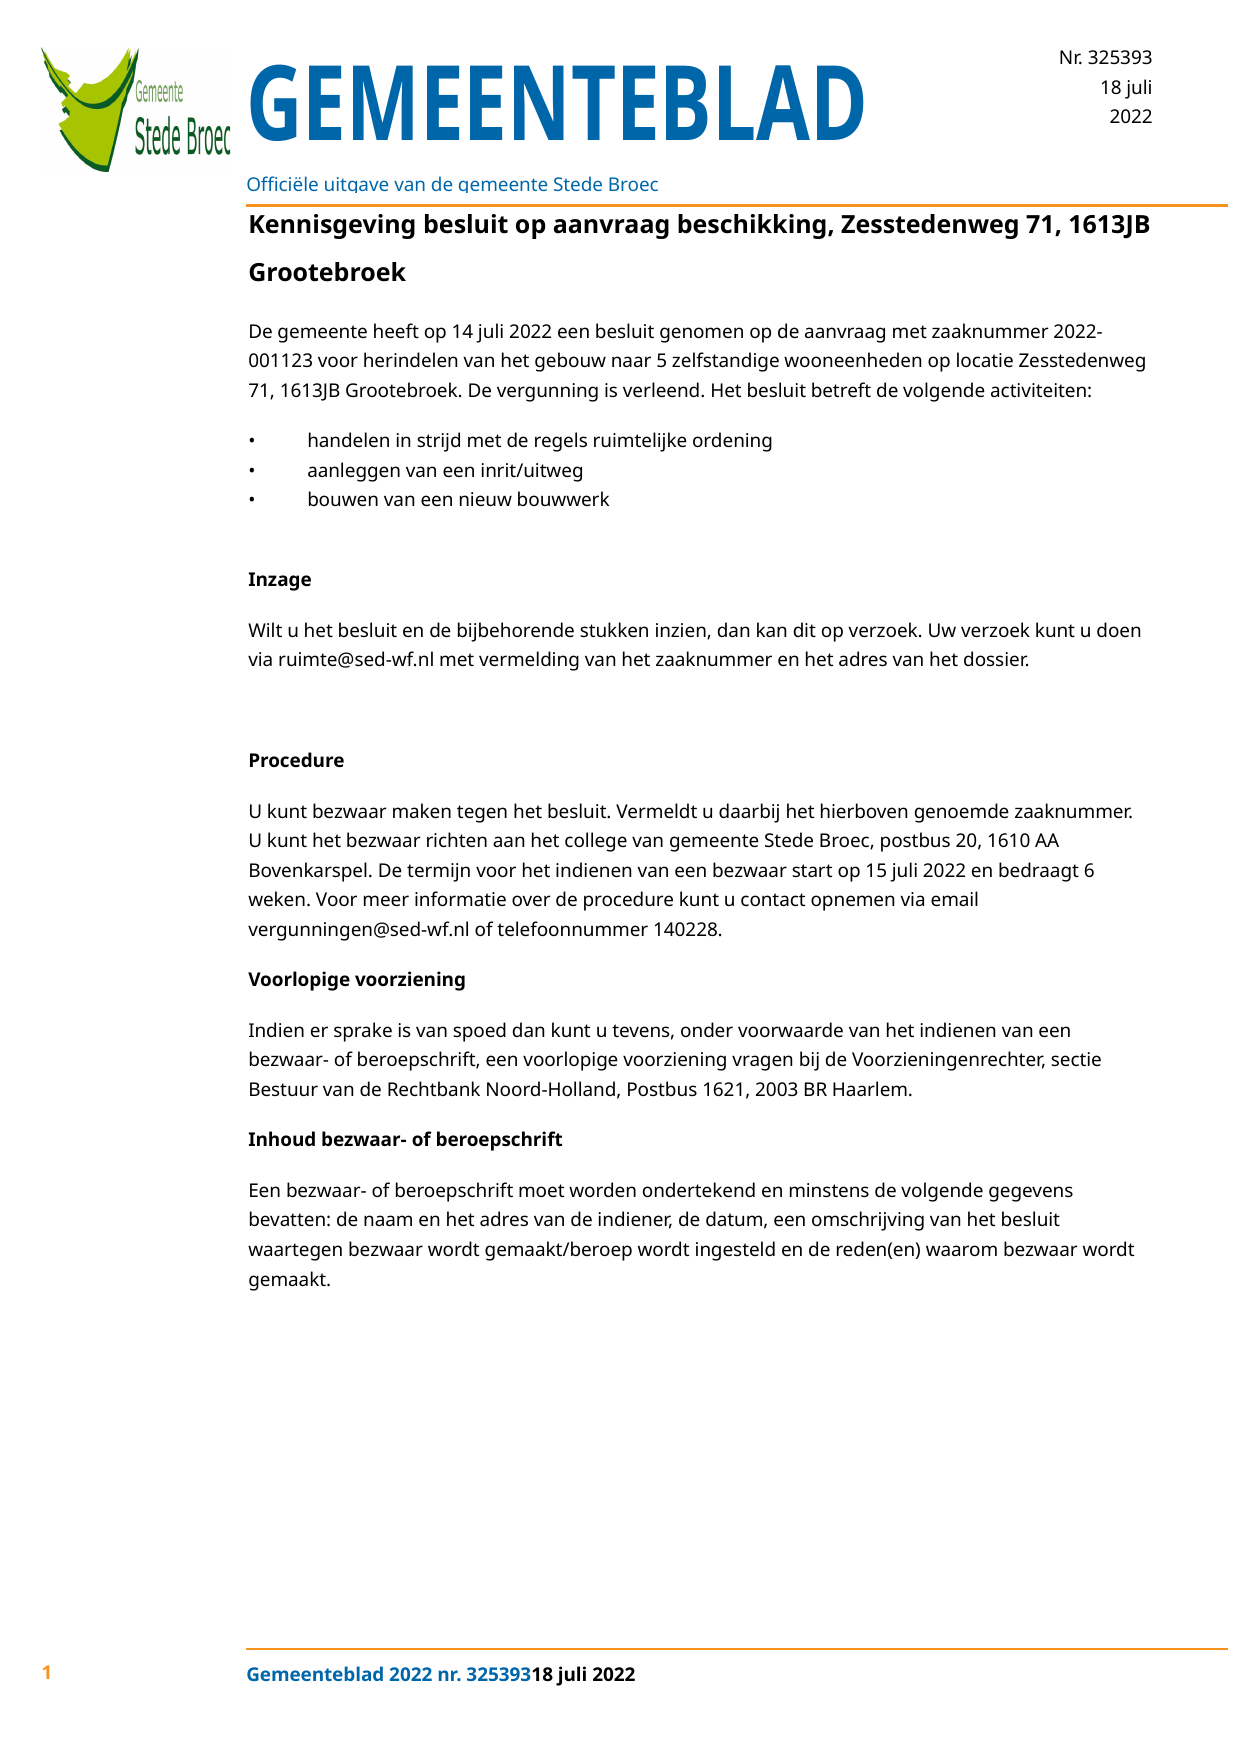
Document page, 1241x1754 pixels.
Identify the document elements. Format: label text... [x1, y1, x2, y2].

text Inhoud bezwaar- of beroepschrift [248, 1127, 1152, 1152]
picture [41, 47, 231, 172]
text De gemeente heeft op 14 juli 2022 een besluit genomen op de aanvraag met zaaknummer 2022-001123 voor herindelen van het gebouw naar 5 zelfstandige wooneenheden op locatie Zesstedenweg 71, 1613JB Grootebroek. De vergunning is verleend. Het besluit betreft de volgende activiteiten: [248, 318, 1152, 403]
text Kennisgeving besluit op aanvraag beschikking, Zesstedenweg 71, 1613JB Grootebroek [248, 207, 1152, 288]
text Inzage [248, 567, 1152, 592]
text Wilt u het besluit en de bijbehorende stukken inzien, dan kan dit op verzoek. Uw verzoek kunt u doen via ruimte@sed-wf.nl met vermelding van het zaaknummer en het adres van het dossier. [248, 617, 1152, 672]
list aanleggen van een inrit/uitweg [248, 457, 1152, 483]
text Een bezwaar- of beroepschrift moet worden ondertekend en minstens de volgende gegevens bevatten: de naam en het adres van de indiener, de datum, een omschrijving van het besluit waartegen bezwaar wordt gemaakt/beroep wordt ingesteld en de reden(en) waarom bezwaar wordt gemaakt. [248, 1177, 1152, 1292]
text Indien er sprake is van spoed dan kunt u tevens, onder voorwaarde van het indienen van een bezwaar- of beroepschrift, een voorlopige voorziening vragen bij de Voorzieningenrechter, sectie Bestuur van de Rechtbank Noord-Holland, Postbus 1621, 2003 BR Haarlem. [248, 1017, 1152, 1102]
text Procedure [248, 747, 1152, 773]
list bouwen van een nieuw bouwwerk [248, 487, 1152, 512]
text Voorlopige voorziening [248, 967, 1152, 992]
text U kunt bezwaar maken tegen het besluit. Vermeldt u daarbij het hierboven genoemde zaaknummer. U kunt het bezwaar richten aan het college van gemeente Stede Broec, postbus 20, 1610 AA Bovenkarspel. De termijn voor het indienen van een bezwaar start op 15 juli 2022 en bedraagt 6 weken. Voor meer informatie over de procedure kunt u contact opnemen via email vergunningen@sed-wf.nl of telefoonnummer 140228. [248, 798, 1152, 942]
list handelen in strijd met de regels ruimtelijke ordening [248, 427, 1152, 453]
